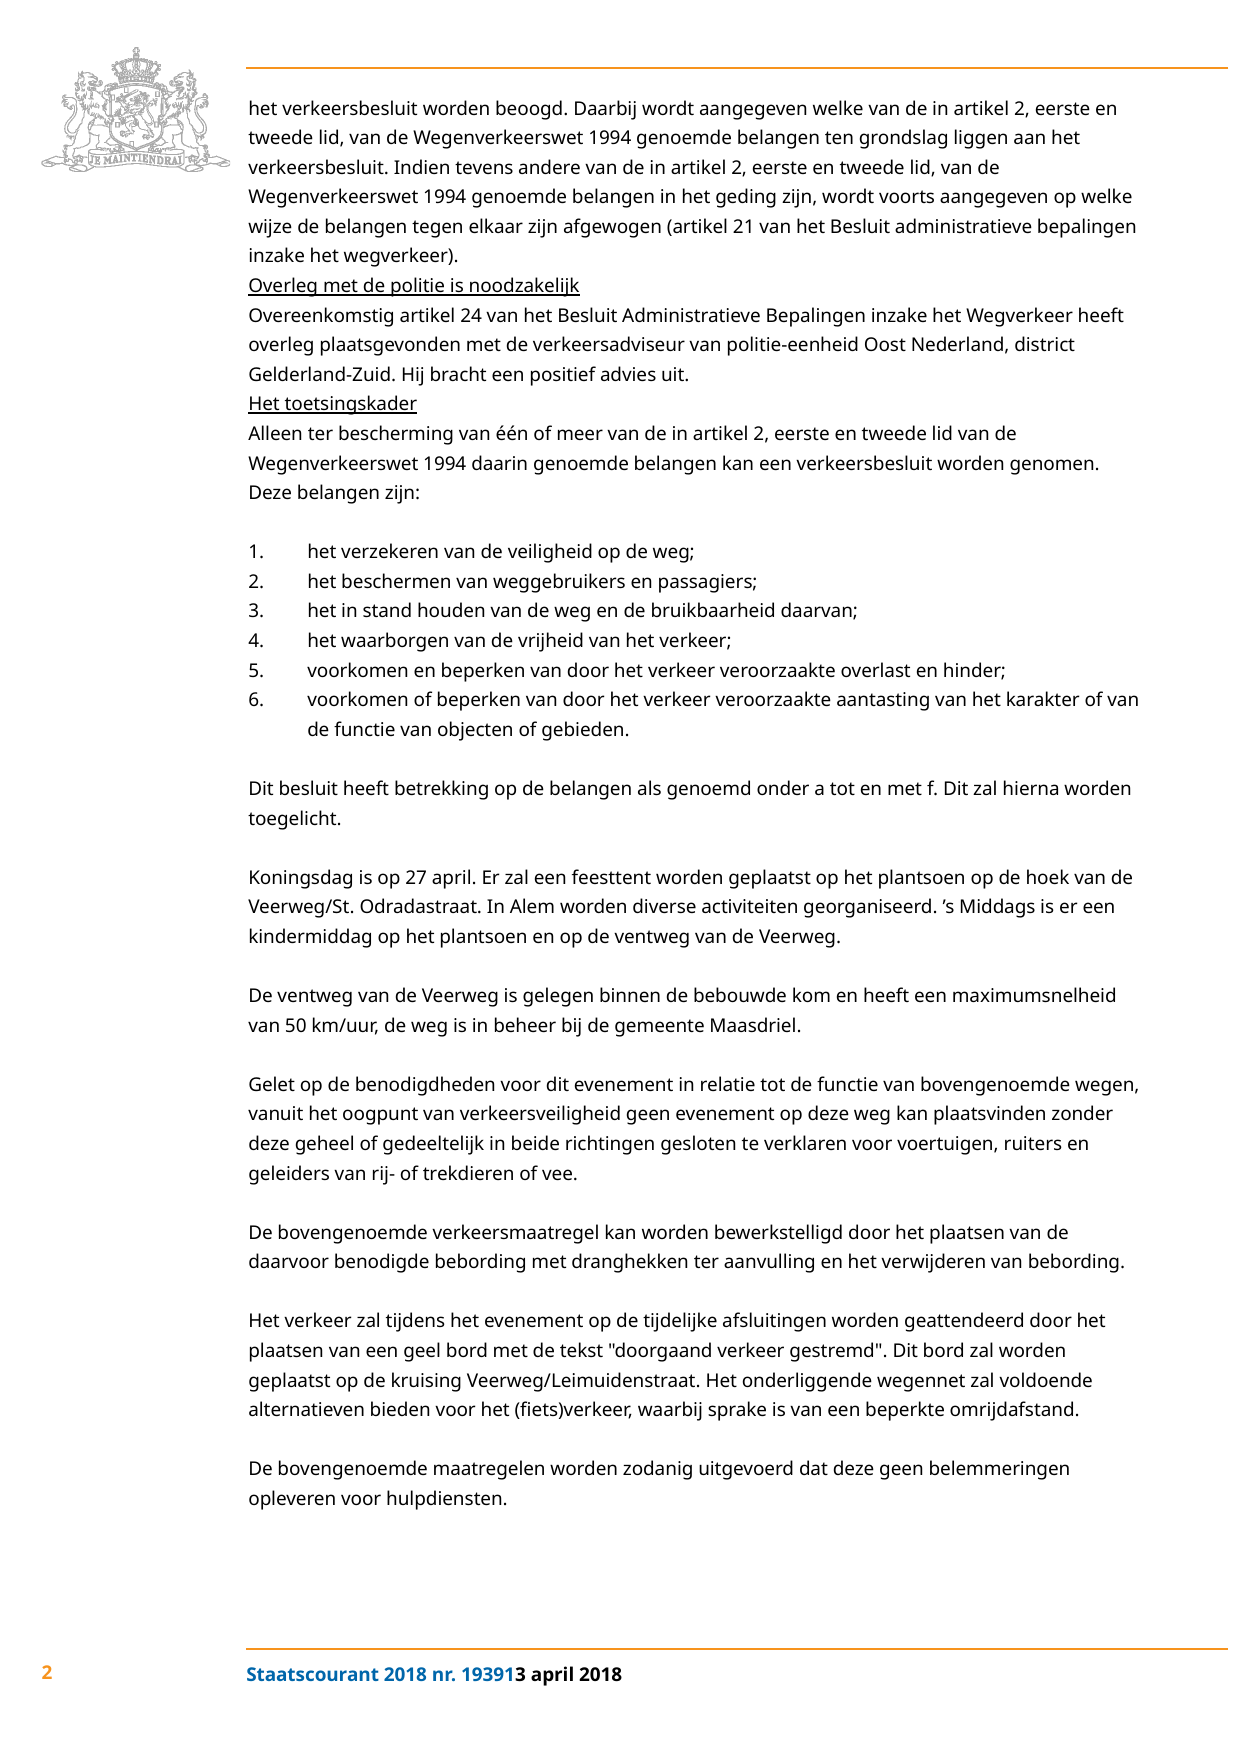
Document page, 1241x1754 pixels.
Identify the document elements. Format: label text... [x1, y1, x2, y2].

text De ventweg van de Veerweg is gelegen binnen de bebouwde kom en heeft een maximumsnelheid van 50 km/uur, de weg is in beheer bij de gemeente Maasdriel. [248, 982, 1152, 1038]
list voorkomen en beperken van door het verkeer veroorzaakte overlast en hinder; [248, 657, 1152, 683]
text De bovengenoemde verkeersmaatregel kan worden bewerkstelligd door het plaatsen van de daarvoor benodigde bebording met dranghekken ter aanvulling en het verwijderen van bebording. [248, 1219, 1152, 1274]
list voorkomen of beperken van door het verkeer veroorzaakte aantasting van het karakter of van de functie van objecten of gebieden. [248, 686, 1152, 742]
list het in stand houden van de weg en de bruikbaarheid daarvan; [248, 598, 1152, 623]
text Het toetsingskader [248, 391, 1152, 416]
text Deze belangen zijn: [248, 479, 1152, 505]
text Koningsdag is op 27 april. Er zal een feesttent worden geplaatst op het plantsoen op de hoek van de Veerweg/St. Odradastraat. In Alem worden diverse activiteiten georganiseerd. ’s Middags is er een kindermiddag op het plantsoen en op de ventweg van de Veerweg. [248, 864, 1152, 949]
text Alleen ter bescherming van één of meer van de in artikel 2, eerste en tweede lid van de Wegenverkeerswet 1994 daarin genoemde belangen kan een verkeersbesluit worden genomen. [248, 420, 1152, 476]
picture [41, 47, 231, 172]
text Gelet op de benodigdheden voor dit evenement in relatie tot de functie van bovengenoemde wegen, vanuit het oogpunt van verkeersveiligheid geen evenement op deze weg kan plaatsvinden zonder deze geheel of gedeeltelijk in beide richtingen gesloten te verklaren voor voertuigen, ruiters en geleiders van rij- of trekdieren of vee. [248, 1071, 1152, 1186]
text Het verkeer zal tijdens het evenement op de tijdelijke afsluitingen worden geattendeerd door het plaatsen van een geel bord met de tekst "doorgaand verkeer gestremd". Dit bord zal worden geplaatst op de kruising Veerweg/Leimuidenstraat. Het onderliggende wegennet zal voldoende alternatieven bieden voor het (fiets)verkeer, waarbij sprake is van een beperkte omrijdafstand. [248, 1308, 1152, 1422]
text het verkeersbesluit worden beoogd. Daarbij wordt aangegeven welke van de in artikel 2, eerste en tweede lid, van de Wegenverkeerswet 1994 genoemde belangen ten grondslag liggen aan het verkeersbesluit. Indien tevens andere van de in artikel 2, eerste en tweede lid, van de Wegenverkeerswet 1994 genoemde belangen in het geding zijn, wordt voorts aangegeven op welke wijze de belangen tegen elkaar zijn afgewogen (artikel 21 van het Besluit administratieve bepalingen inzake het wegverkeer). [248, 95, 1152, 268]
list het beschermen van weggebruikers en passagiers; [248, 568, 1152, 594]
text Overleg met de politie is noodzakelijk [248, 272, 1152, 298]
text Overeenkomstig artikel 24 van het Besluit Administratieve Bepalingen inzake het Wegverkeer heeft overleg plaatsgevonden met de verkeersadviseur van politie-eenheid Oost Nederland, district Gelderland-Zuid. Hij bracht een positief advies uit. [248, 302, 1152, 387]
list het verzekeren van de veiligheid op de weg; [248, 538, 1152, 564]
text De bovengenoemde maatregelen worden zodanig uitgevoerd dat deze geen belemmeringen opleveren voor hulpdiensten. [248, 1456, 1152, 1511]
text Dit besluit heeft betrekking op de belangen als genoemd onder a tot en met f. Dit zal hierna worden toegelicht. [248, 775, 1152, 831]
list het waarborgen van de vrijheid van het verkeer; [248, 627, 1152, 653]
